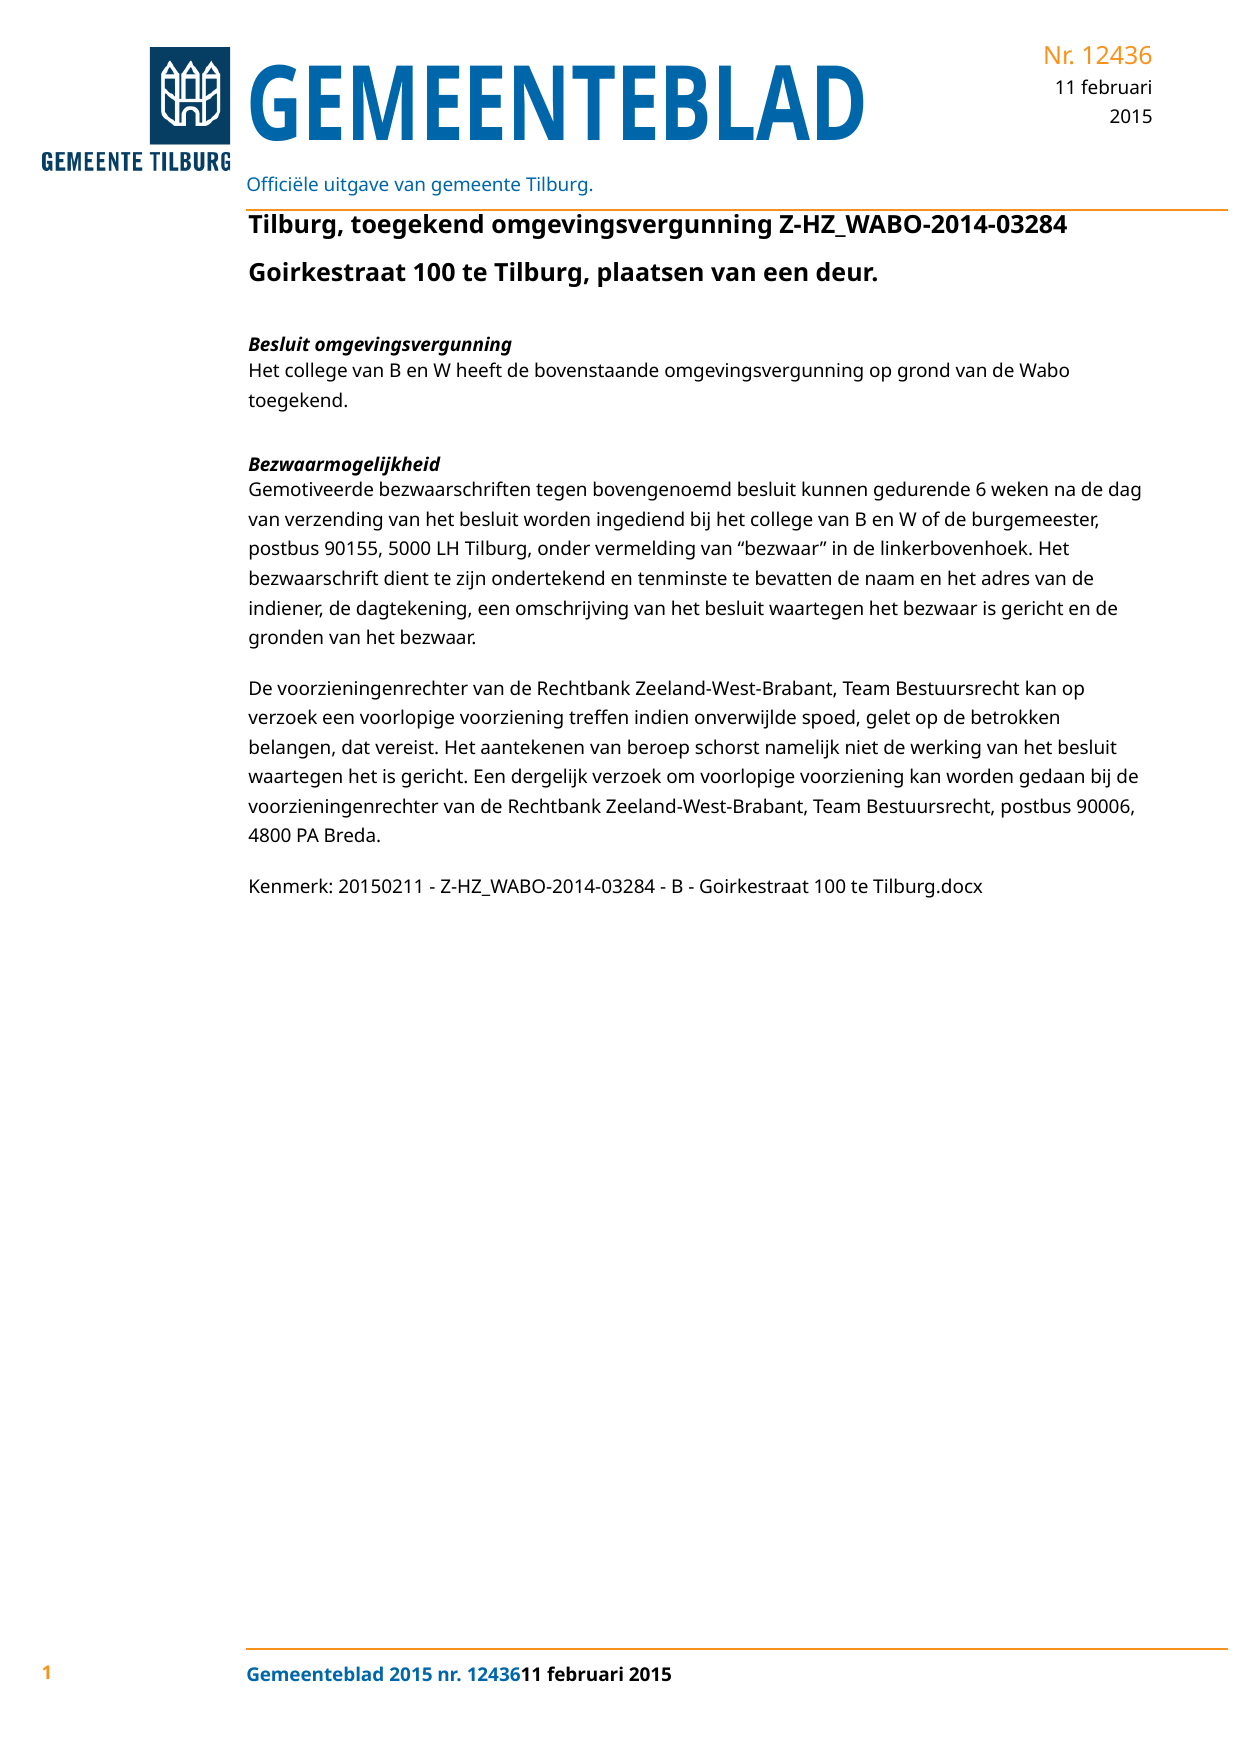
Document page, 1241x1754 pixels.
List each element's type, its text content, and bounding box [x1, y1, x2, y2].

text Kenmerk: 20150211 - Z-HZ_WABO-2014-03284 - B - Goirkestraat 100 te Tilburg.docx [248, 873, 1152, 899]
text Het college van B en W heeft de bovenstaande omgevingsvergunning op grond van de Wabo toegekend. [248, 357, 1152, 412]
text Gemotiveerde bezwaarschriften tegen bovengenoemd besluit kunnen gedurende 6 weken na de dag van verzending van het besluit worden ingediend bij het college van B en W of de burgemeester, postbus 90155, 5000 LH Tilburg, onder vermelding van “bezwaar” in de linkerbovenhoek. Het bezwaarschrift dient te zijn ondertekend en tenminste te bevatten de naam en het adres van de indiener, de dagtekening, een omschrijving van het besluit waartegen het bezwaar is gericht en de gronden van het bezwaar. [248, 476, 1152, 650]
text De voorzieningenrechter van de Rechtbank Zeeland-West-Brabant, Team Bestuursrecht kan op verzoek een voorlopige voorziening treffen indien onverwijlde spoed, gelet op de betrokken belangen, dat vereist. Het aantekenen van beroep schorst namelijk niet de werking van het besluit waartegen het is gericht. Een dergelijk verzoek om voorlopige voorziening kan worden gedaan bij de voorzieningenrechter van de Rechtbank Zeeland-West-Brabant, Team Bestuursrecht, postbus 90006, 4800 PA Breda. [248, 675, 1152, 848]
picture [41, 47, 231, 172]
text Besluit omgevingsvergunning [248, 331, 1152, 357]
text Bezwaarmogelijkheid [248, 451, 1152, 476]
text Tilburg, toegekend omgevingsvergunning Z-HZ_WABO-2014-03284 Goirkestraat 100 te Tilburg, plaatsen van een deur. [248, 211, 1152, 288]
